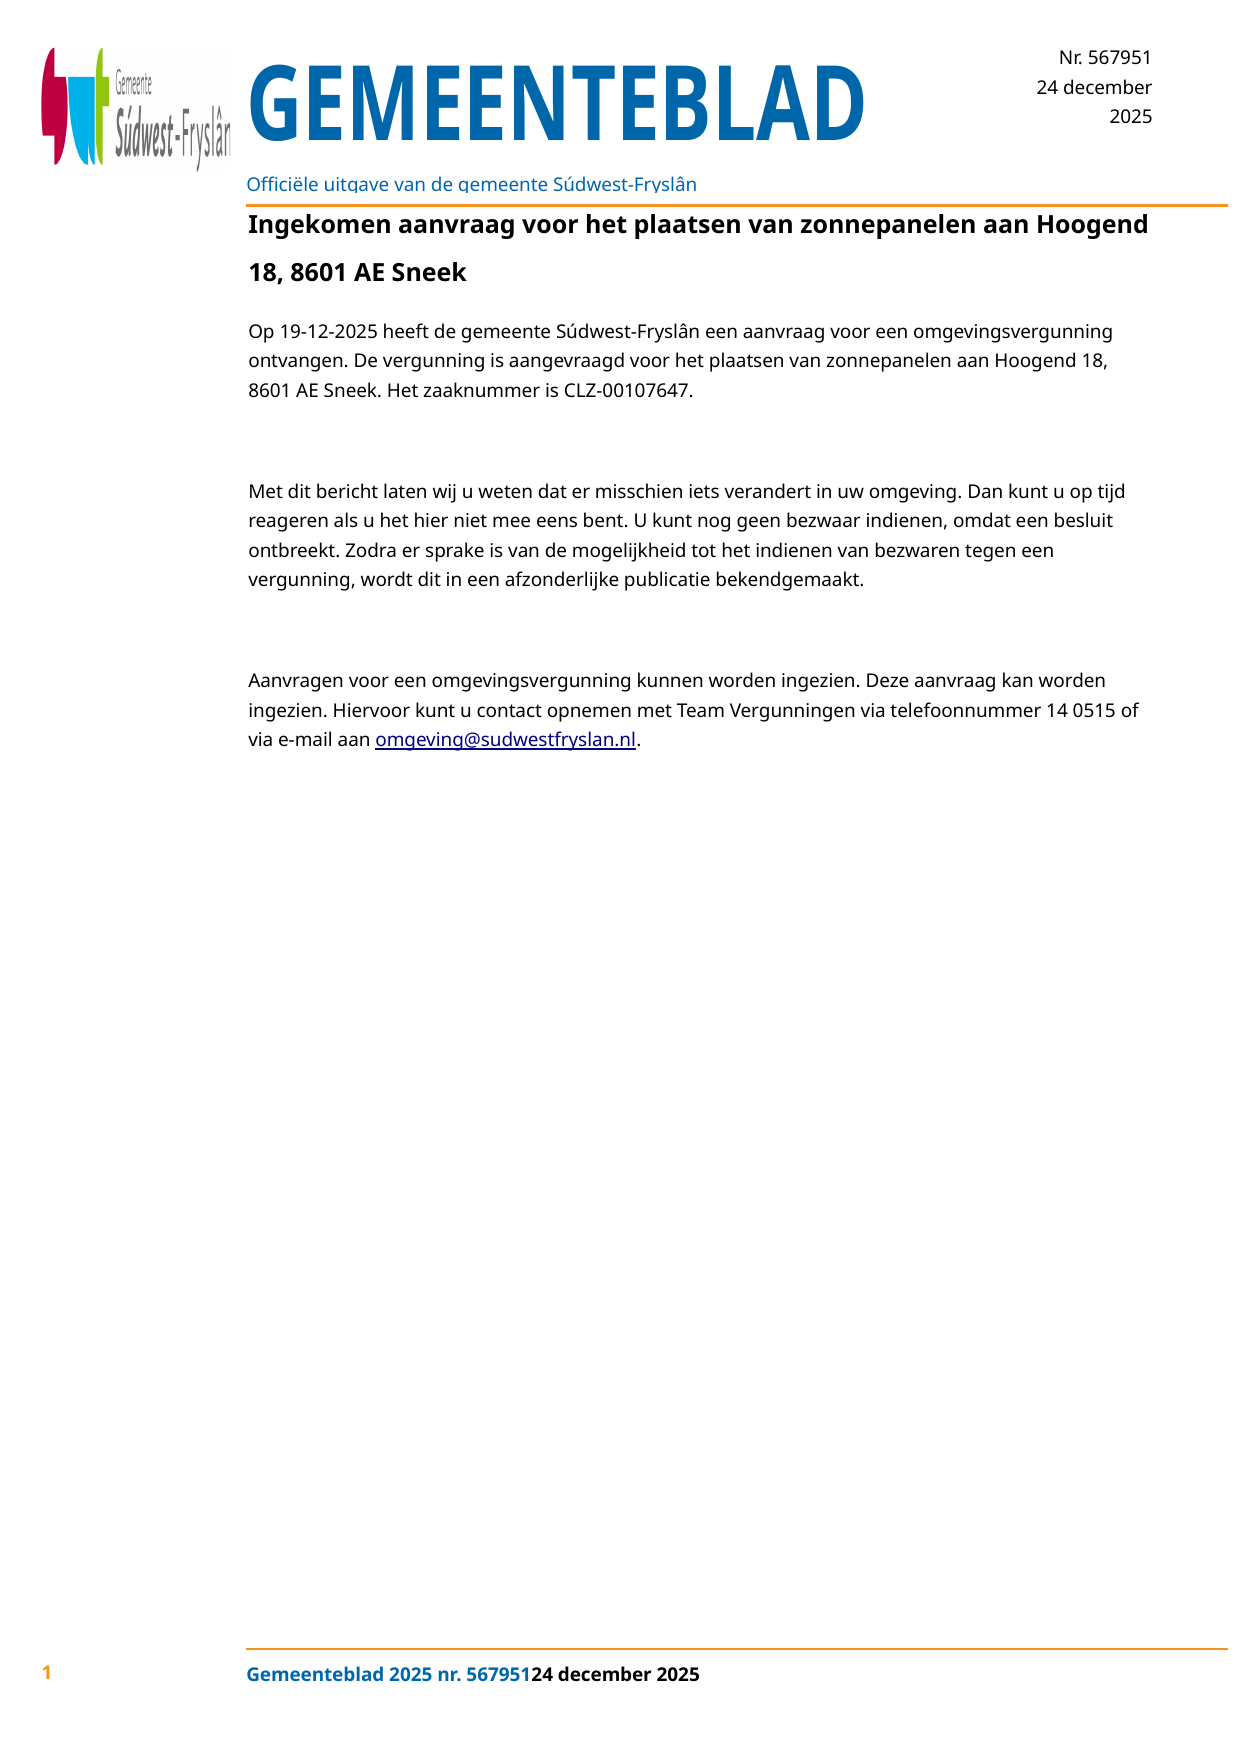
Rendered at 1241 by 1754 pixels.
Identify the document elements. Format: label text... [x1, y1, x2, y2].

text Aanvragen voor een omgevingsvergunning kunnen worden ingezien. Deze aanvraag kan worden ingezien. Hiervoor kunt u contact opnemen met Team Vergunningen via telefoonnummer 14 0515 of via e-mail aan omgeving@sudwestfryslan.nl. [248, 667, 1152, 752]
picture [41, 47, 231, 172]
text Met dit bericht laten wij u weten dat er misschien iets verandert in uw omgeving. Dan kunt u op tijd reageren als u het hier niet mee eens bent. U kunt nog geen bezwaar indienen, omdat een besluit ontbreekt. Zodra er sprake is van de mogelijkheid tot het indienen van bezwaren tegen een vergunning, wordt dit in een afzonderlijke publicatie bekendgemaakt. [248, 478, 1152, 592]
text Ingekomen aanvraag voor het plaatsen van zonnepanelen aan Hoogend 18, 8601 AE Sneek [248, 207, 1152, 288]
text Op 19-12-2025 heeft de gemeente Súdwest-Fryslân een aanvraag voor een omgevingsvergunning ontvangen. De vergunning is aangevraagd voor het plaatsen van zonnepanelen aan Hoogend 18, 8601 AE Sneek. Het zaaknummer is CLZ-00107647. [248, 318, 1152, 403]
